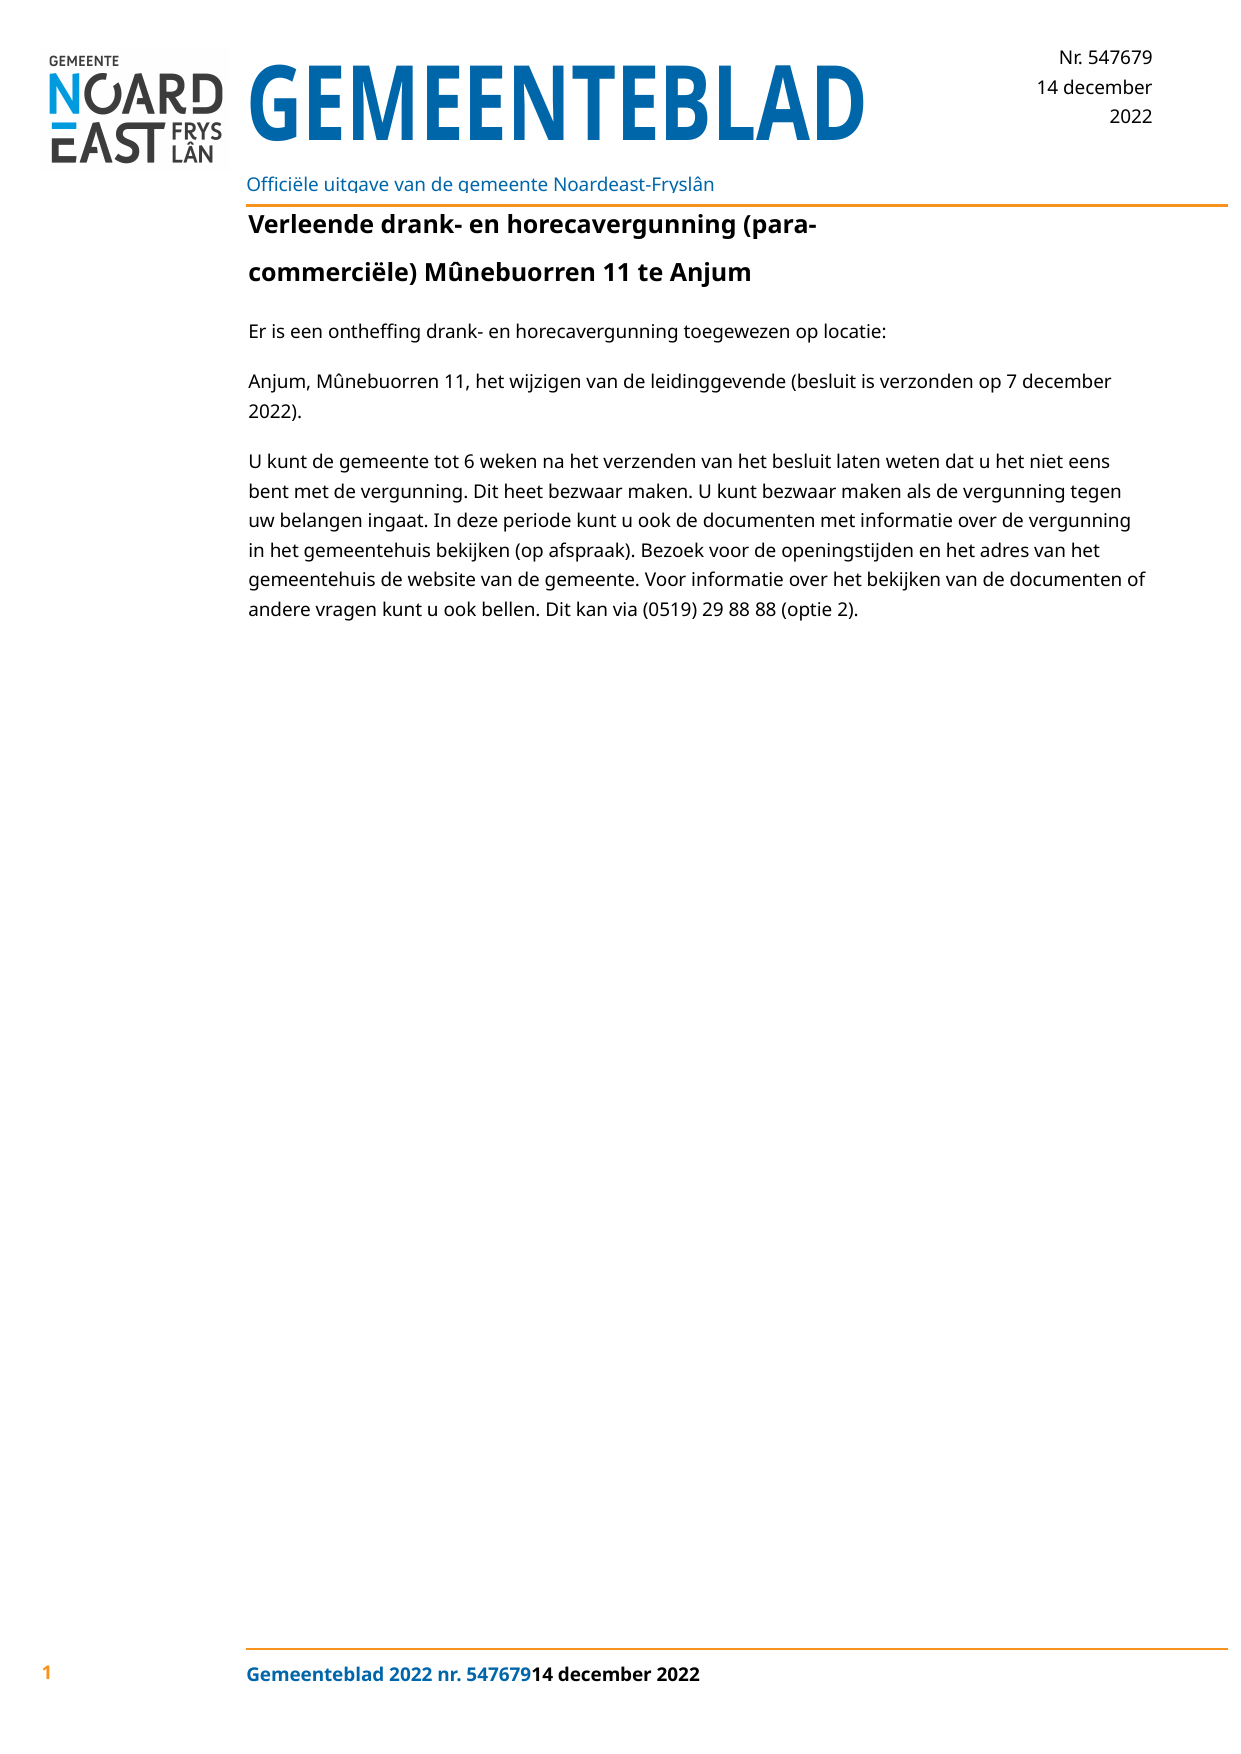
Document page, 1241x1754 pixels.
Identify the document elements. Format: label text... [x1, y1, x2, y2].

text U kunt de gemeente tot 6 weken na het verzenden van het besluit laten weten dat u het niet eens bent met de vergunning. Dit heet bezwaar maken. U kunt bezwaar maken als de vergunning tegen uw belangen ingaat. In deze periode kunt u ook de documenten met informatie over de vergunning in het gemeentehuis bekijken (op afspraak). Bezoek voor de openingstijden en het adres van het gemeentehuis de website van de gemeente. Voor informatie over het bekijken van de documenten of andere vragen kunt u ook bellen. Dit kan via (0519) 29 88 88 (optie 2). [248, 448, 1152, 622]
text Verleende drank- en horecavergunning (para-commerciële) Mûnebuorren 11 te Anjum [248, 207, 1152, 288]
text Anjum, Mûnebuorren 11, het wijzigen van de leidinggevende (besluit is verzonden op 7 december 2022). [248, 368, 1152, 424]
picture [41, 47, 231, 172]
text Er is een ontheffing drank- en horecavergunning toegewezen op locatie: [248, 318, 1152, 344]
